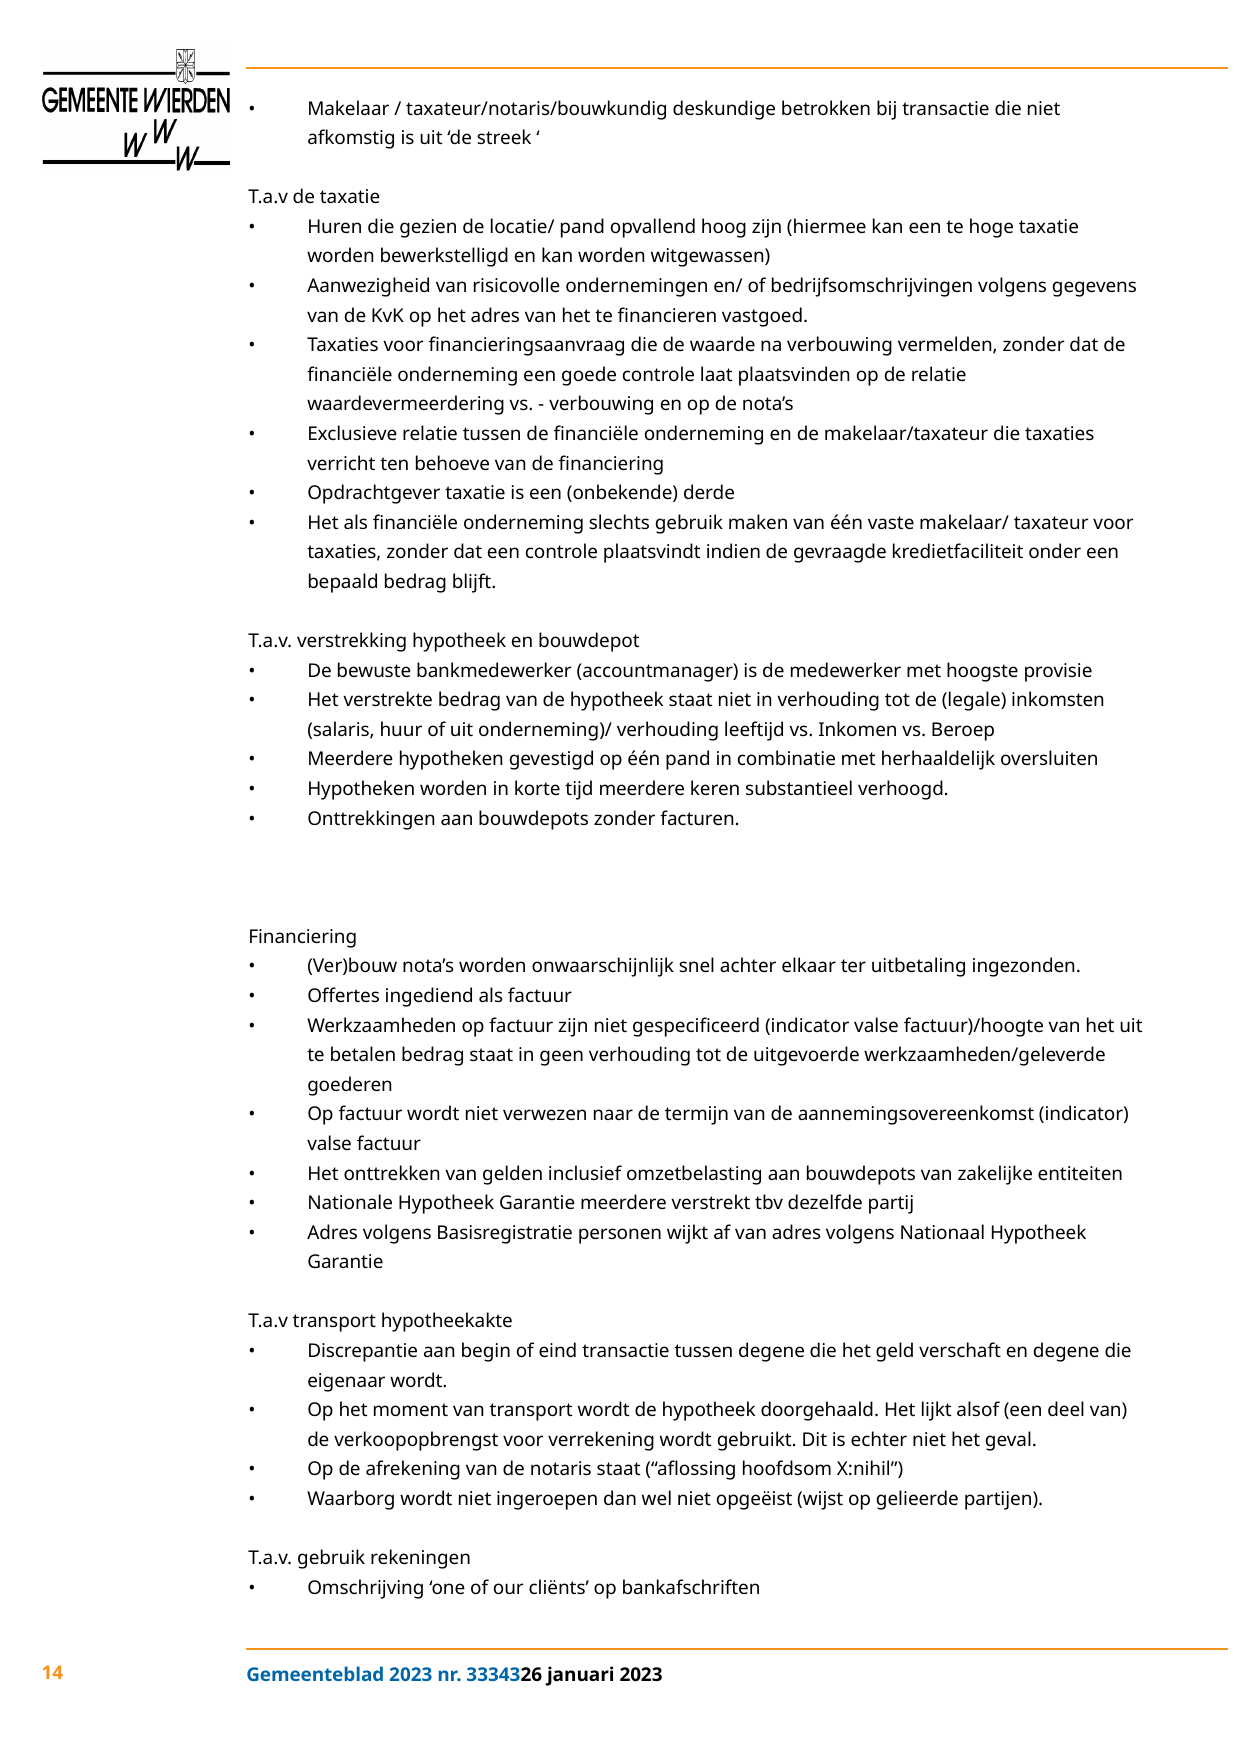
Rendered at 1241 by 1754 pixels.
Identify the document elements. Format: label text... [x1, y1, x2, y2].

list Nationale Hypotheek Garantie meerdere verstrekt tbv dezelfde partij [248, 1189, 1152, 1215]
list Opdrachtgever taxatie is een (onbekende) derde [248, 479, 1152, 505]
list Werkzaamheden op factuur zijn niet gespecificeerd (indicator valse factuur)/hoogte van het uit te betalen bedrag staat in geen verhouding tot de uitgevoerde werkzaamheden/geleverde goederen [248, 1012, 1152, 1097]
list Waarborg wordt niet ingeroepen dan wel niet opgeëist (wijst op gelieerde partijen). [248, 1485, 1152, 1511]
list Offertes ingediend als factuur [248, 982, 1152, 1008]
text T.a.v. gebruik rekeningen [248, 1544, 1152, 1570]
list Aanwezigheid van risicovolle ondernemingen en/ of bedrijfsomschrijvingen volgens gegevens van de KvK op het adres van het te financieren vastgoed. [248, 272, 1152, 328]
list Meerdere hypotheken gevestigd op één pand in combinatie met herhaaldelijk oversluiten [248, 746, 1152, 771]
list Taxaties voor financieringsaanvraag die de waarde na verbouwing vermelden, zonder dat de financiële onderneming een goede controle laat plaatsvinden op de relatie waardevermeerdering vs. - verbouwing en op de nota’s [248, 331, 1152, 416]
text Financiering [248, 923, 1152, 949]
list Op de afrekening van de notaris staat (“aflossing hoofdsom X:nihil”) [248, 1456, 1152, 1481]
list Het verstrekte bedrag van de hypotheek staat niet in verhouding tot de (legale) inkomsten (salaris, huur of uit onderneming)/ verhouding leeftijd vs. Inkomen vs. Beroep [248, 686, 1152, 742]
list Op het moment van transport wordt de hypotheek doorgehaald. Het lijkt alsof (een deel van) de verkoopopbrengst voor verrekening wordt gebruikt. Dit is echter niet het geval. [248, 1396, 1152, 1452]
list Huren die gezien de locatie/ pand opvallend hoog zijn (hiermee kan een te hoge taxatie worden bewerkstelligd en kan worden witgewassen) [248, 213, 1152, 268]
list Discrepantie aan begin of eind transactie tussen degene die het geld verschaft en degene die eigenaar wordt. [248, 1337, 1152, 1393]
text T.a.v transport hypotheekakte [248, 1308, 1152, 1333]
list Op factuur wordt niet verwezen naar de termijn van de aannemingsovereenkomst (indicator) valse factuur [248, 1101, 1152, 1156]
picture [41, 47, 231, 172]
list Exclusieve relatie tussen de financiële onderneming en de makelaar/taxateur die taxaties verricht ten behoeve van de financiering [248, 420, 1152, 476]
list Omschrijving ‘one of our cliënts’ op bankafschriften [248, 1574, 1152, 1600]
list Makelaar / taxateur/notaris/bouwkundig deskundige betrokken bij transactie die niet afkomstig is uit ‘de streek ‘ [248, 95, 1152, 150]
list Onttrekkingen aan bouwdepots zonder facturen. [248, 805, 1152, 831]
list Het als financiële onderneming slechts gebruik maken van één vaste makelaar/ taxateur voor taxaties, zonder dat een controle plaatsvindt indien de gevraagde kredietfaciliteit onder een bepaald bedrag blijft. [248, 509, 1152, 594]
list Adres volgens Basisregistratie personen wijkt af van adres volgens Nationaal Hypotheek Garantie [248, 1219, 1152, 1274]
list De bewuste bankmedewerker (accountmanager) is de medewerker met hoogste provisie [248, 657, 1152, 683]
text T.a.v de taxatie [248, 183, 1152, 209]
list Het onttrekken van gelden inclusief omzetbelasting aan bouwdepots van zakelijke entiteiten [248, 1160, 1152, 1186]
list (Ver)bouw nota’s worden onwaarschijnlijk snel achter elkaar ter uitbetaling ingezonden. [248, 953, 1152, 978]
text T.a.v. verstrekking hypotheek en bouwdepot [248, 627, 1152, 653]
list Hypotheken worden in korte tijd meerdere keren substantieel verhoogd. [248, 775, 1152, 801]
